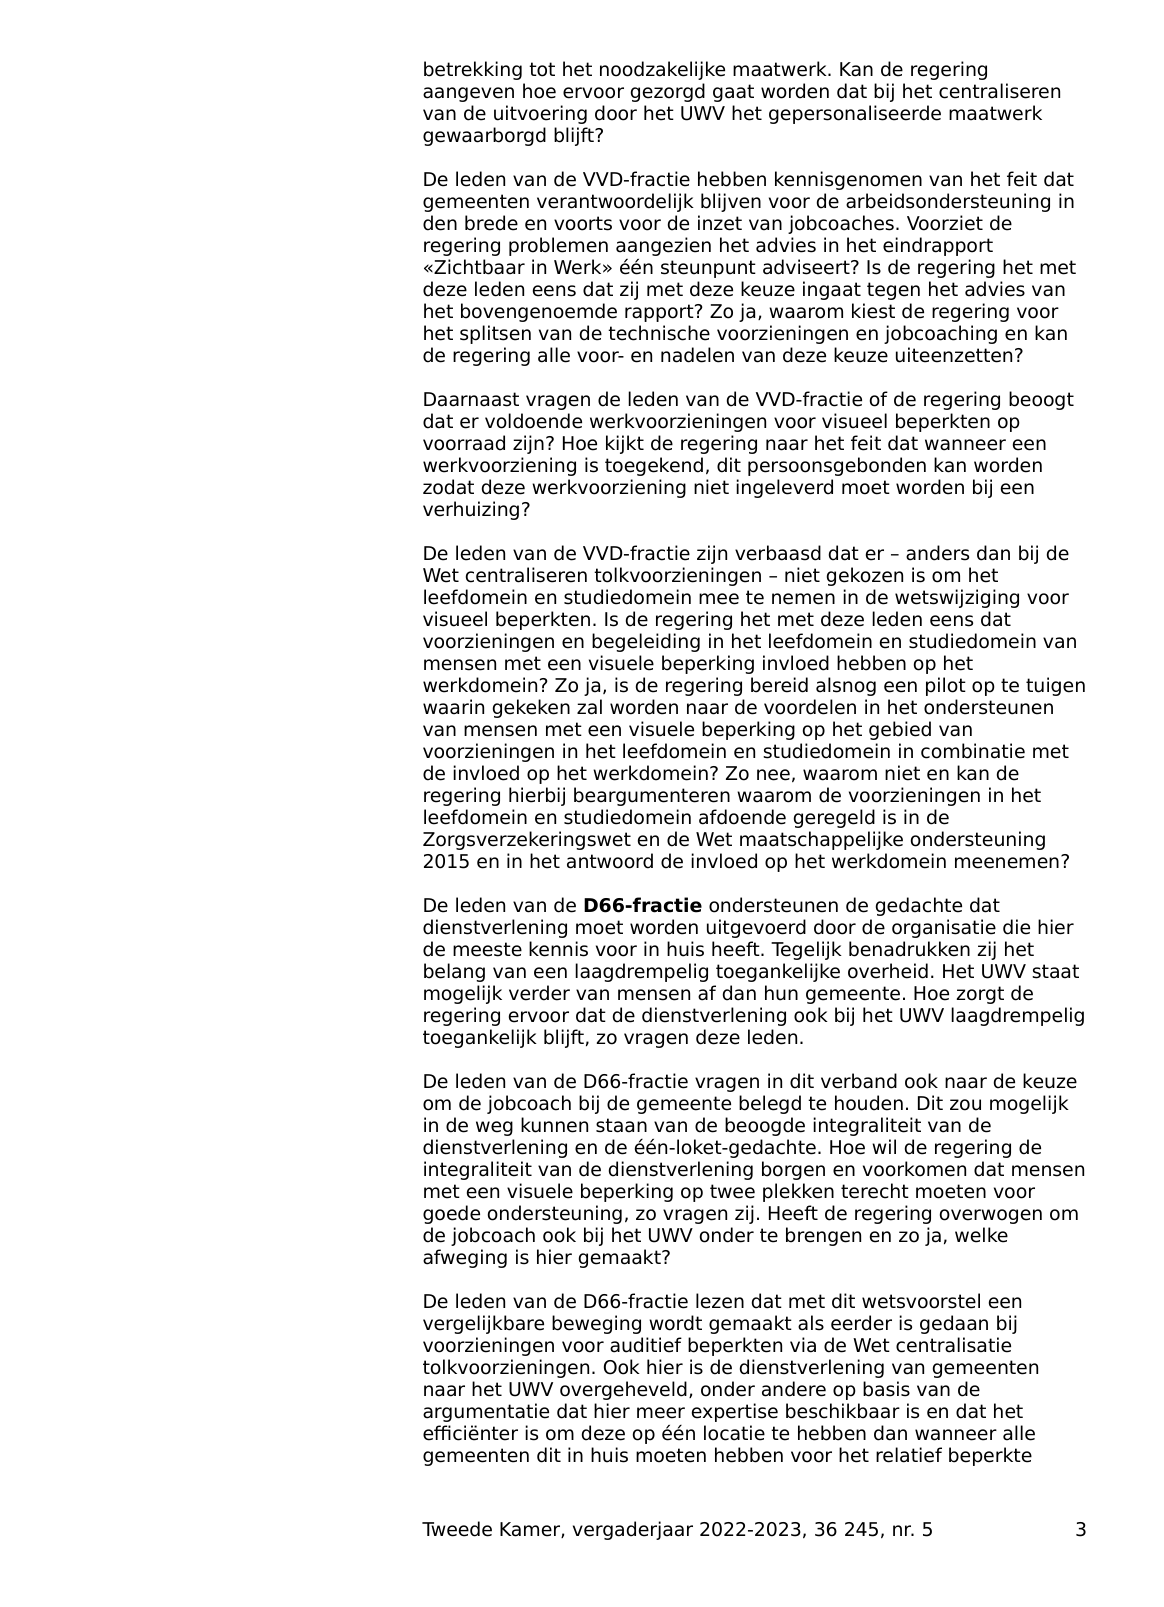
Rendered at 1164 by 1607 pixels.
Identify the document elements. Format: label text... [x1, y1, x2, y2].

text De leden van de D66-fractie ondersteunen de gedachte dat dienstverlening moet worden uitgevoerd door de organisatie die hier de meeste kennis voor in huis heeft. Tegelijk benadrukken zij het belang van een laagdrempelig toegankelijke overheid. Het UWV staat mogelijk verder van mensen af dan hun gemeente. Hoe zorgt de regering ervoor dat de dienstverlening ook bij het UWV laagdrempelig toegankelijk blijft, zo vragen deze leden. [422, 895, 1087, 1049]
text Daarnaast vragen de leden van de VVD-fractie of de regering beoogt dat er voldoende werkvoorzieningen voor visueel beperkten op voorraad zijn? Hoe kijkt de regering naar het feit dat wanneer een werkvoorziening is toegekend, dit persoonsgebonden kan worden zodat deze werkvoorziening niet ingeleverd moet worden bij een verhuizing? [422, 389, 1087, 521]
text betrekking tot het noodzakelijke maatwerk. Kan de regering aangeven hoe ervoor gezorgd gaat worden dat bij het centraliseren van de uitvoering door het UWV het gepersonaliseerde maatwerk gewaarborgd blijft? [422, 59, 1087, 147]
text De leden van de VVD-fractie zijn verbaasd dat er – anders dan bij de Wet centraliseren tolkvoorzieningen – niet gekozen is om het leefdomein en studiedomein mee te nemen in de wetswijziging voor visueel beperkten. Is de regering het met deze leden eens dat voorzieningen en begeleiding in het leefdomein en studiedomein van mensen met een visuele beperking invloed hebben op het werkdomein? Zo ja, is de regering bereid alsnog een pilot op te tuigen waarin gekeken zal worden naar de voordelen in het ondersteunen van mensen met een visuele beperking op het gebied van voorzieningen in het leefdomein en studiedomein in combinatie met de invloed op het werkdomein? Zo nee, waarom niet en kan de regering hierbij beargumenteren waarom de voorzieningen in het leefdomein en studiedomein afdoende geregeld is in de Zorgsverzekeringswet en de Wet maatschappelijke ondersteuning 2015 en in het antwoord de invloed op het werkdomein meenemen? [422, 543, 1087, 873]
text De leden van de VVD-fractie hebben kennisgenomen van het feit dat gemeenten verantwoordelijk blijven voor de arbeidsondersteuning in den brede en voorts voor de inzet van jobcoaches. Voorziet de regering problemen aangezien het advies in het eindrapport «Zichtbaar in Werk» één steunpunt adviseert? Is de regering het met deze leden eens dat zij met deze keuze ingaat tegen het advies van het bovengenoemde rapport? Zo ja, waarom kiest de regering voor het splitsen van de technische voorzieningen en jobcoaching en kan de regering alle voor- en nadelen van deze keuze uiteenzetten? [422, 169, 1087, 367]
text De leden van de D66-fractie lezen dat met dit wetsvoorstel een vergelijkbare beweging wordt gemaakt als eerder is gedaan bij voorzieningen voor auditief beperkten via de Wet centralisatie tolkvoorzieningen. Ook hier is de dienstverlening van gemeenten naar het UWV overgeheveld, onder andere op basis van de argumentatie dat hier meer expertise beschikbaar is en dat het efficiënter is om deze op één locatie te hebben dan wanneer alle gemeenten dit in huis moeten hebben voor het relatief beperkte [422, 1291, 1087, 1467]
text De leden van de D66-fractie vragen in dit verband ook naar de keuze om de jobcoach bij de gemeente belegd te houden. Dit zou mogelijk in de weg kunnen staan van de beoogde integraliteit van de dienstverlening en de één-loket-gedachte. Hoe wil de regering de integraliteit van de dienstverlening borgen en voorkomen dat mensen met een visuele beperking op twee plekken terecht moeten voor goede ondersteuning, zo vragen zij. Heeft de regering overwogen om de jobcoach ook bij het UWV onder te brengen en zo ja, welke afweging is hier gemaakt? [422, 1071, 1087, 1269]
